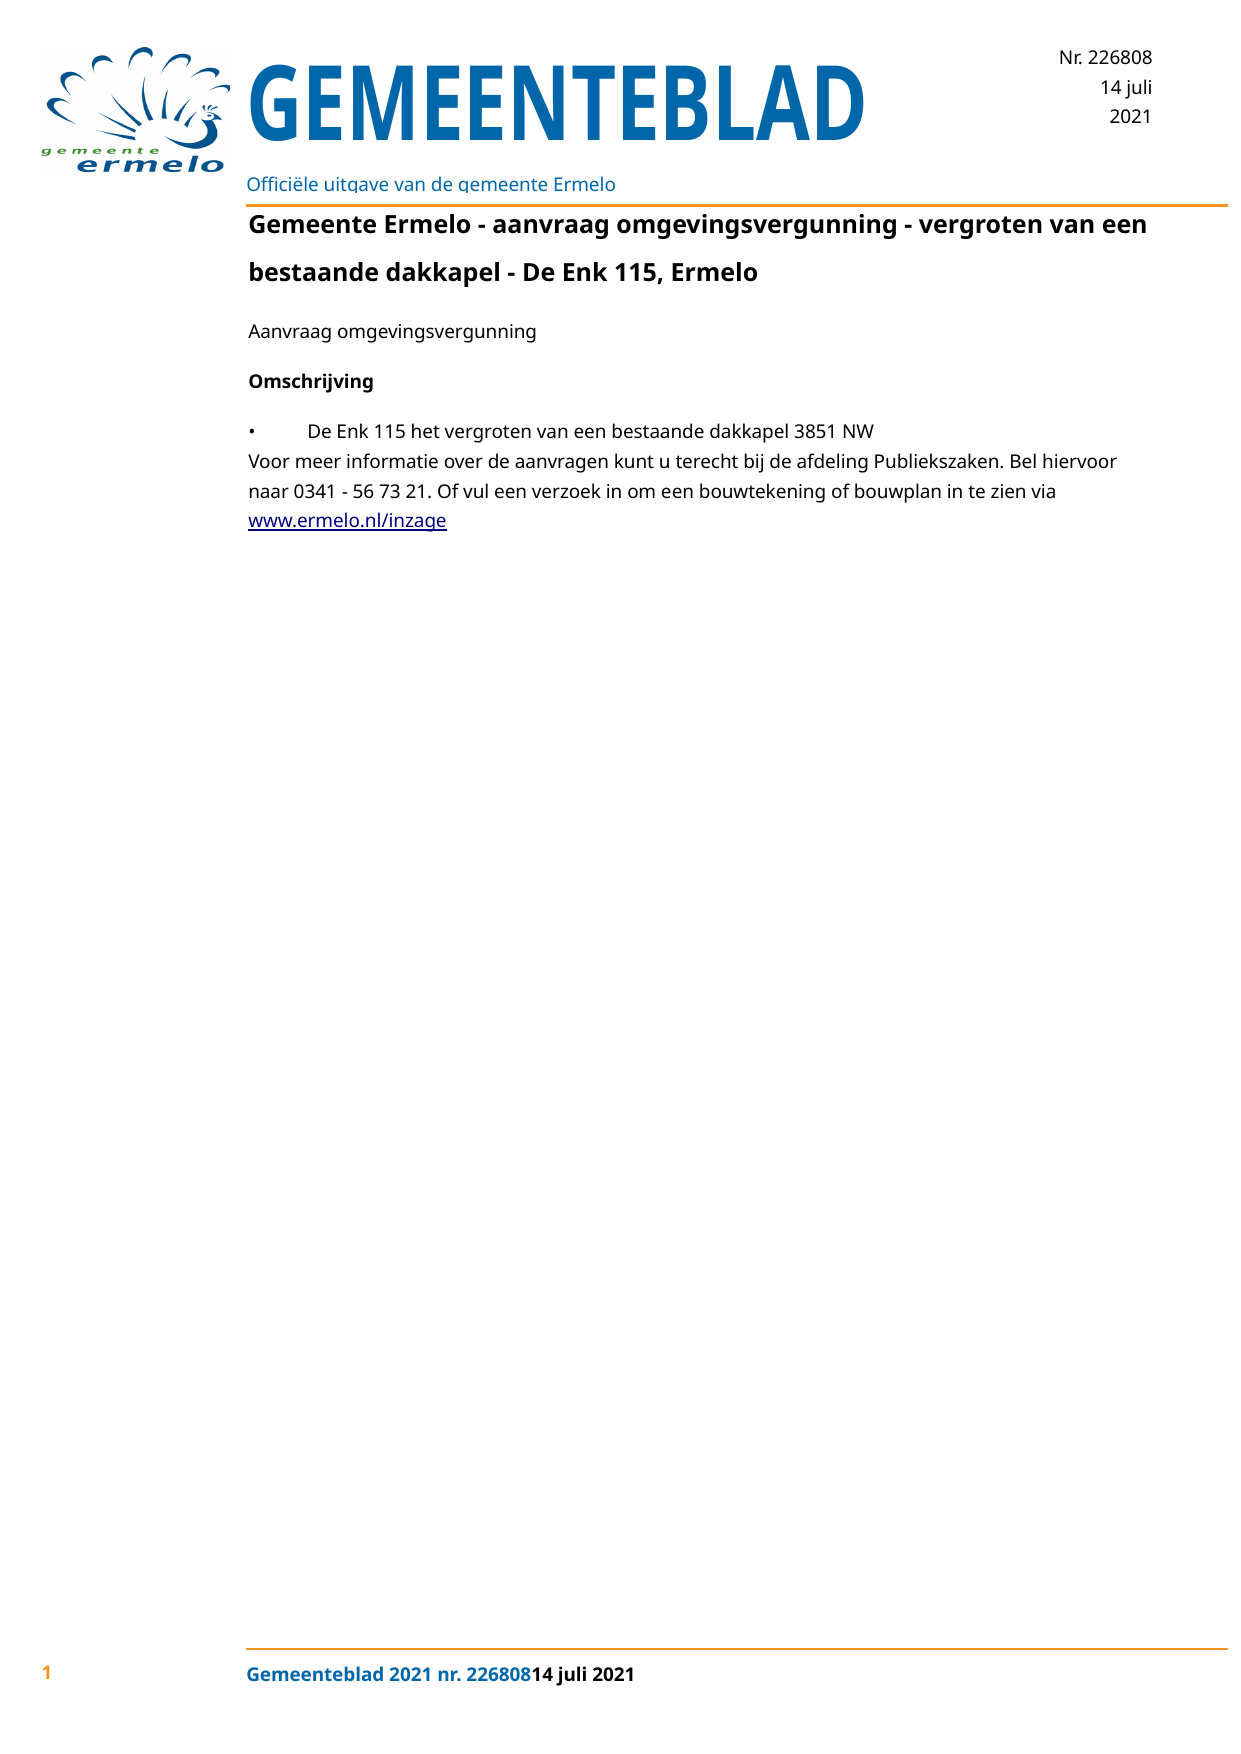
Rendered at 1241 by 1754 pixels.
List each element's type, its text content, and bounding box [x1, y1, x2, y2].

text Gemeente Ermelo - aanvraag omgevingsvergunning - vergroten van een bestaande dakkapel - De Enk 115, Ermelo [248, 207, 1152, 288]
list De Enk 115 het vergroten van een bestaande dakkapel 3851 NW [248, 419, 1152, 444]
picture [41, 47, 231, 172]
text Voor meer informatie over de aanvragen kunt u terecht bij de afdeling Publiekszaken. Bel hiervoor naar 0341 - 56 73 21. Of vul een verzoek in om een bouwtekening of bouwplan in te zien via www.ermelo.nl/inzage [248, 448, 1152, 533]
text Omschrijving [248, 368, 1152, 394]
text Aanvraag omgevingsvergunning [248, 318, 1152, 344]
